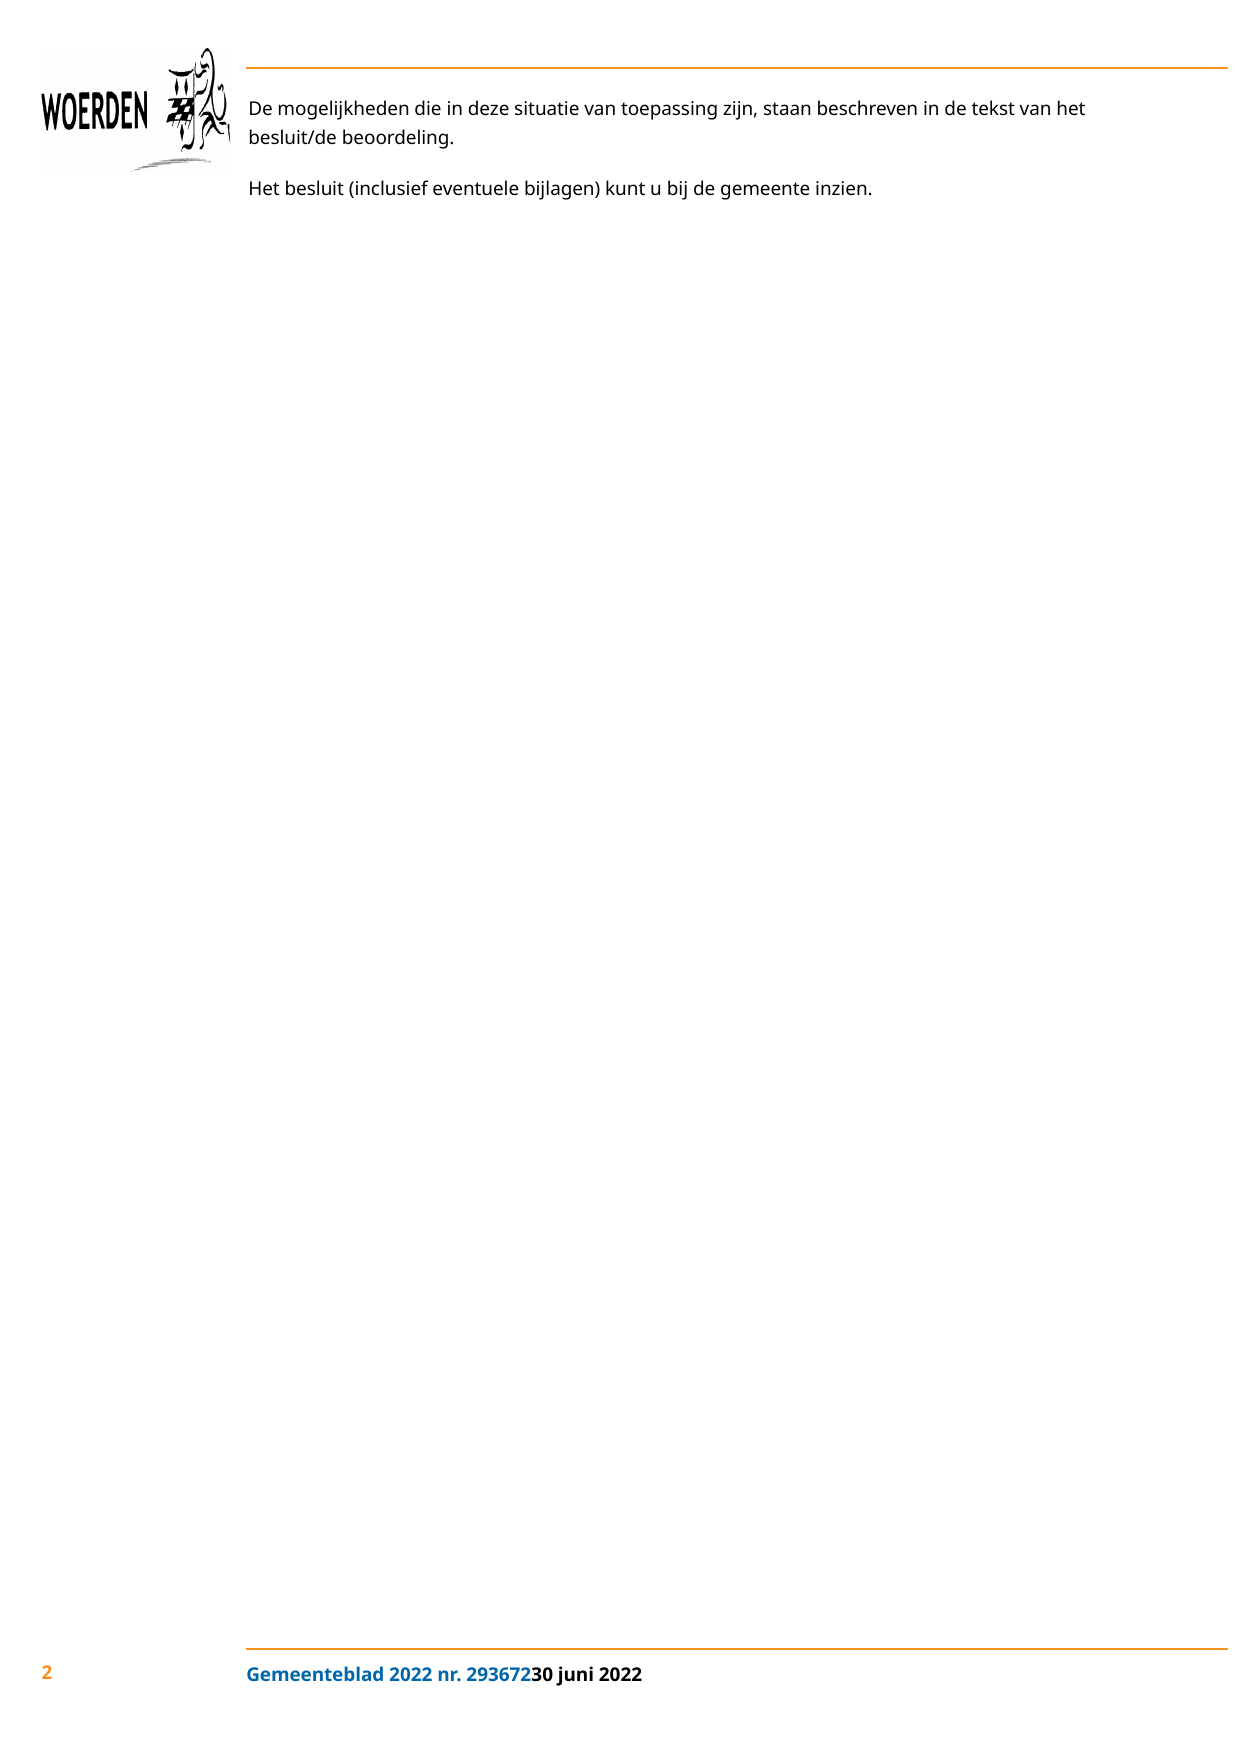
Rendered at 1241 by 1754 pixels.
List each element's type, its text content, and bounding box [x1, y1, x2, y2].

text Het besluit (inclusief eventuele bijlagen) kunt u bij de gemeente inzien. [248, 175, 1152, 201]
picture [41, 47, 231, 172]
text De mogelijkheden die in deze situatie van toepassing zijn, staan beschreven in de tekst van het besluit/de beoordeling. [248, 95, 1152, 150]
